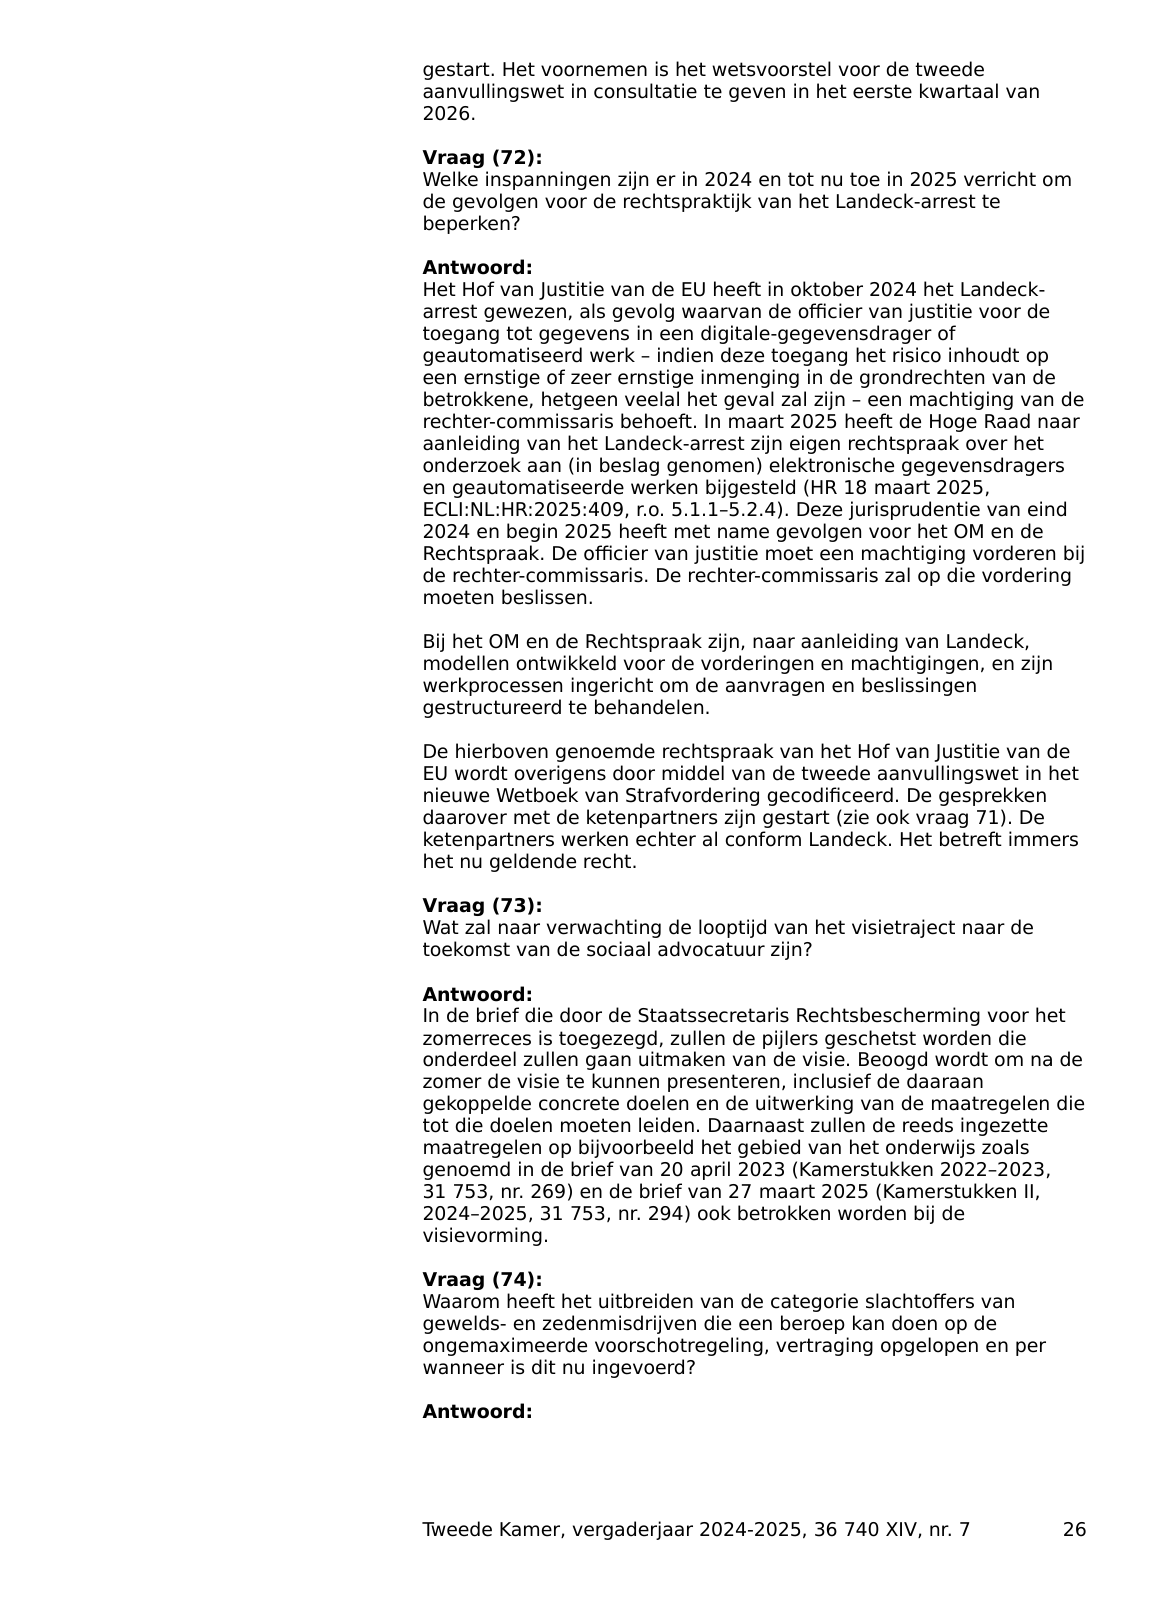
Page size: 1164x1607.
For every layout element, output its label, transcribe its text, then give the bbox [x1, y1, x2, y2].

text Vraag (74): [422, 1269, 1087, 1291]
text Bij het OM en de Rechtspraak zijn, naar aanleiding van Landeck, modellen ontwikkeld voor de vorderingen en machtigingen, en zijn werkprocessen ingericht om de aanvragen en beslissingen gestructureerd te behandelen. [422, 631, 1087, 719]
text Waarom heeft het uitbreiden van de categorie slachtoffers van gewelds- en zedenmisdrijven die een beroep kan doen op de ongemaximeerde voorschotregeling, vertraging opgelopen en per wanneer is dit nu ingevoerd? [422, 1291, 1087, 1379]
text Antwoord: [422, 983, 1087, 1005]
text Antwoord: [422, 1401, 1087, 1423]
text Vraag (73): [422, 895, 1087, 917]
text Welke inspanningen zijn er in 2024 en tot nu toe in 2025 verricht om de gevolgen voor de rechtspraktijk van het Landeck-arrest te beperken? [422, 169, 1087, 235]
text Wat zal naar verwachting de looptijd van het visietraject naar de toekomst van de sociaal advocatuur zijn? [422, 917, 1087, 961]
text In de brief die door de Staatssecretaris Rechtsbescherming voor het zomerreces is toegezegd, zullen de pijlers geschetst worden die onderdeel zullen gaan uitmaken van de visie. Beoogd wordt om na de zomer de visie te kunnen presenteren, inclusief de daaraan gekoppelde concrete doelen en de uitwerking van de maatregelen die tot die doelen moeten leiden. Daarnaast zullen de reeds ingezette maatregelen op bijvoorbeeld het gebied van het onderwijs zoals genoemd in de brief van 20 april 2023 (Kamerstukken 2022–2023, 31 753, nr. 269) en de brief van 27 maart 2025 (Kamerstukken II, 2024–2025, 31 753, nr. 294) ook betrokken worden bij de visievorming. [422, 1005, 1087, 1247]
text De hierboven genoemde rechtspraak van het Hof van Justitie van de EU wordt overigens door middel van de tweede aanvullingswet in het nieuwe Wetboek van Strafvordering gecodificeerd. De gesprekken daarover met de ketenpartners zijn gestart (zie ook vraag 71). De ketenpartners werken echter al conform Landeck. Het betreft immers het nu geldende recht. [422, 741, 1087, 873]
text Vraag (72): [422, 147, 1087, 169]
text gestart. Het voornemen is het wetsvoorstel voor de tweede aanvullingswet in consultatie te geven in het eerste kwartaal van 2026. [422, 59, 1087, 125]
text Het Hof van Justitie van de EU heeft in oktober 2024 het Landeck-arrest gewezen, als gevolg waarvan de officier van justitie voor de toegang tot gegevens in een digitale-gegevensdrager of geautomatiseerd werk – indien deze toegang het risico inhoudt op een ernstige of zeer ernstige inmenging in de grondrechten van de betrokkene, hetgeen veelal het geval zal zijn – een machtiging van de rechter-commissaris behoeft. In maart 2025 heeft de Hoge Raad naar aanleiding van het Landeck-arrest zijn eigen rechtspraak over het onderzoek aan (in beslag genomen) elektronische gegevensdragers en geautomatiseerde werken bijgesteld (HR 18 maart 2025, ECLI:NL:HR:2025:409, r.o. 5.1.1–5.2.4). Deze jurisprudentie van eind 2024 en begin 2025 heeft met name gevolgen voor het OM en de Rechtspraak. De officier van justitie moet een machtiging vorderen bij de rechter-commissaris. De rechter-commissaris zal op die vordering moeten beslissen. [422, 279, 1087, 609]
text Antwoord: [422, 257, 1087, 279]
